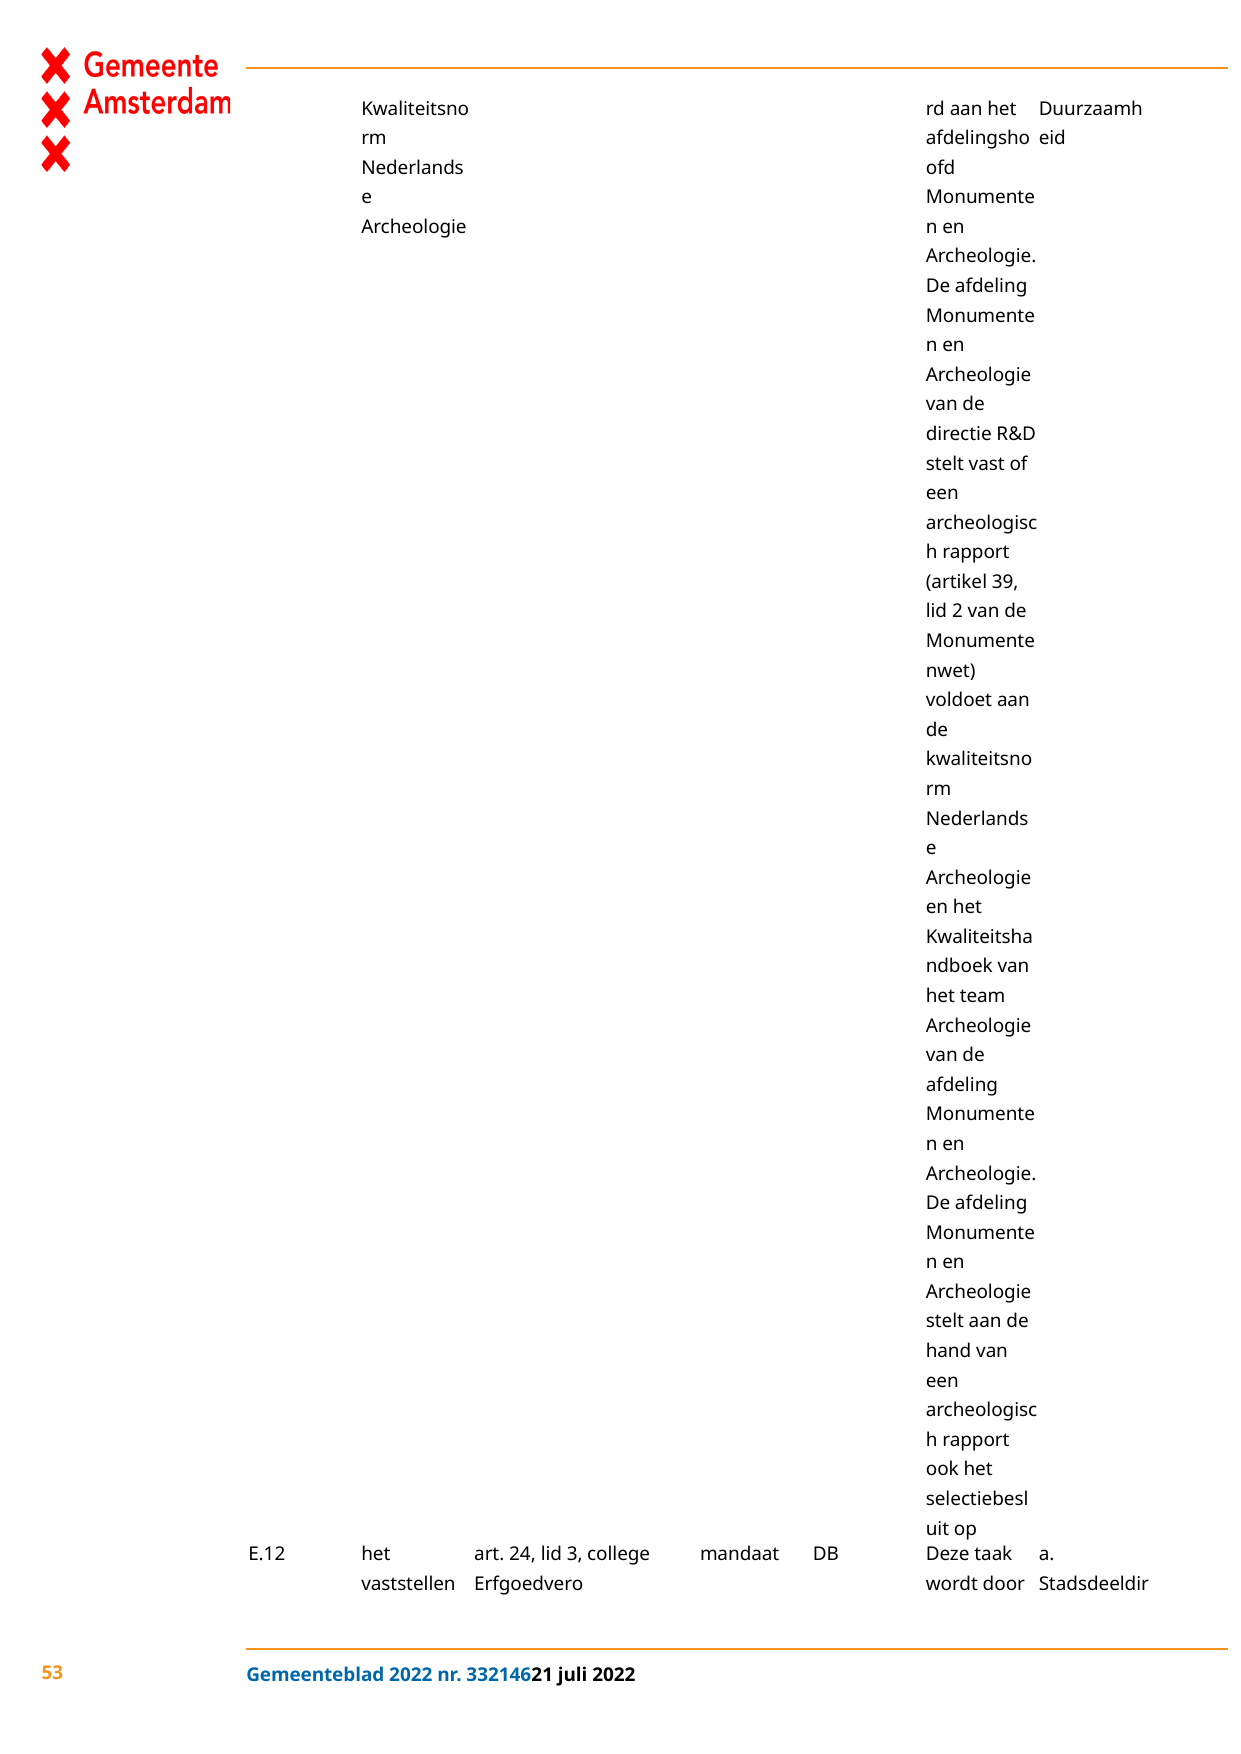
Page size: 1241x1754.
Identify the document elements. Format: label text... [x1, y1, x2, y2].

table_cell Deze taak wordt door [926, 1541, 1038, 1596]
table_cell art. 24, lid 3, Erfgoedvero [474, 1541, 587, 1596]
table_cell Kwaliteitsnorm Nederlandse Archeologie [361, 95, 474, 1541]
table_cell college [587, 1541, 700, 1596]
table_cell mandaat [700, 1541, 813, 1596]
table_cell rd aan het afdelingshoofd Monumenten en Archeologie. De afdeling Monumenten en Archeologie van de directie R&D stelt vast of een archeologisch rapport (artikel 39, lid 2 van de Monumentenwet) voldoet aan de kwaliteitsnorm Nederlandse Archeologie en het Kwaliteitshandboek van het team Archeologie van de afdeling Monumenten en Archeologie. De afdeling Monumenten en Archeologie stelt aan de hand van een archeologisch rapport ook het selectiebesluit op [926, 95, 1038, 1541]
table_cell [700, 95, 813, 1541]
table_cell E.12 [248, 1541, 361, 1596]
table_cell [248, 95, 361, 1541]
table_cell [813, 95, 926, 1541]
table_cell a. Stadsdeeldir [1039, 1541, 1152, 1596]
table_cell [587, 95, 700, 1541]
table_cell DB [813, 1541, 926, 1596]
table_cell het vaststellen [361, 1541, 474, 1596]
table_cell Duurzaamheid [1039, 95, 1152, 1541]
picture [41, 47, 231, 172]
table_cell [474, 95, 587, 1541]
